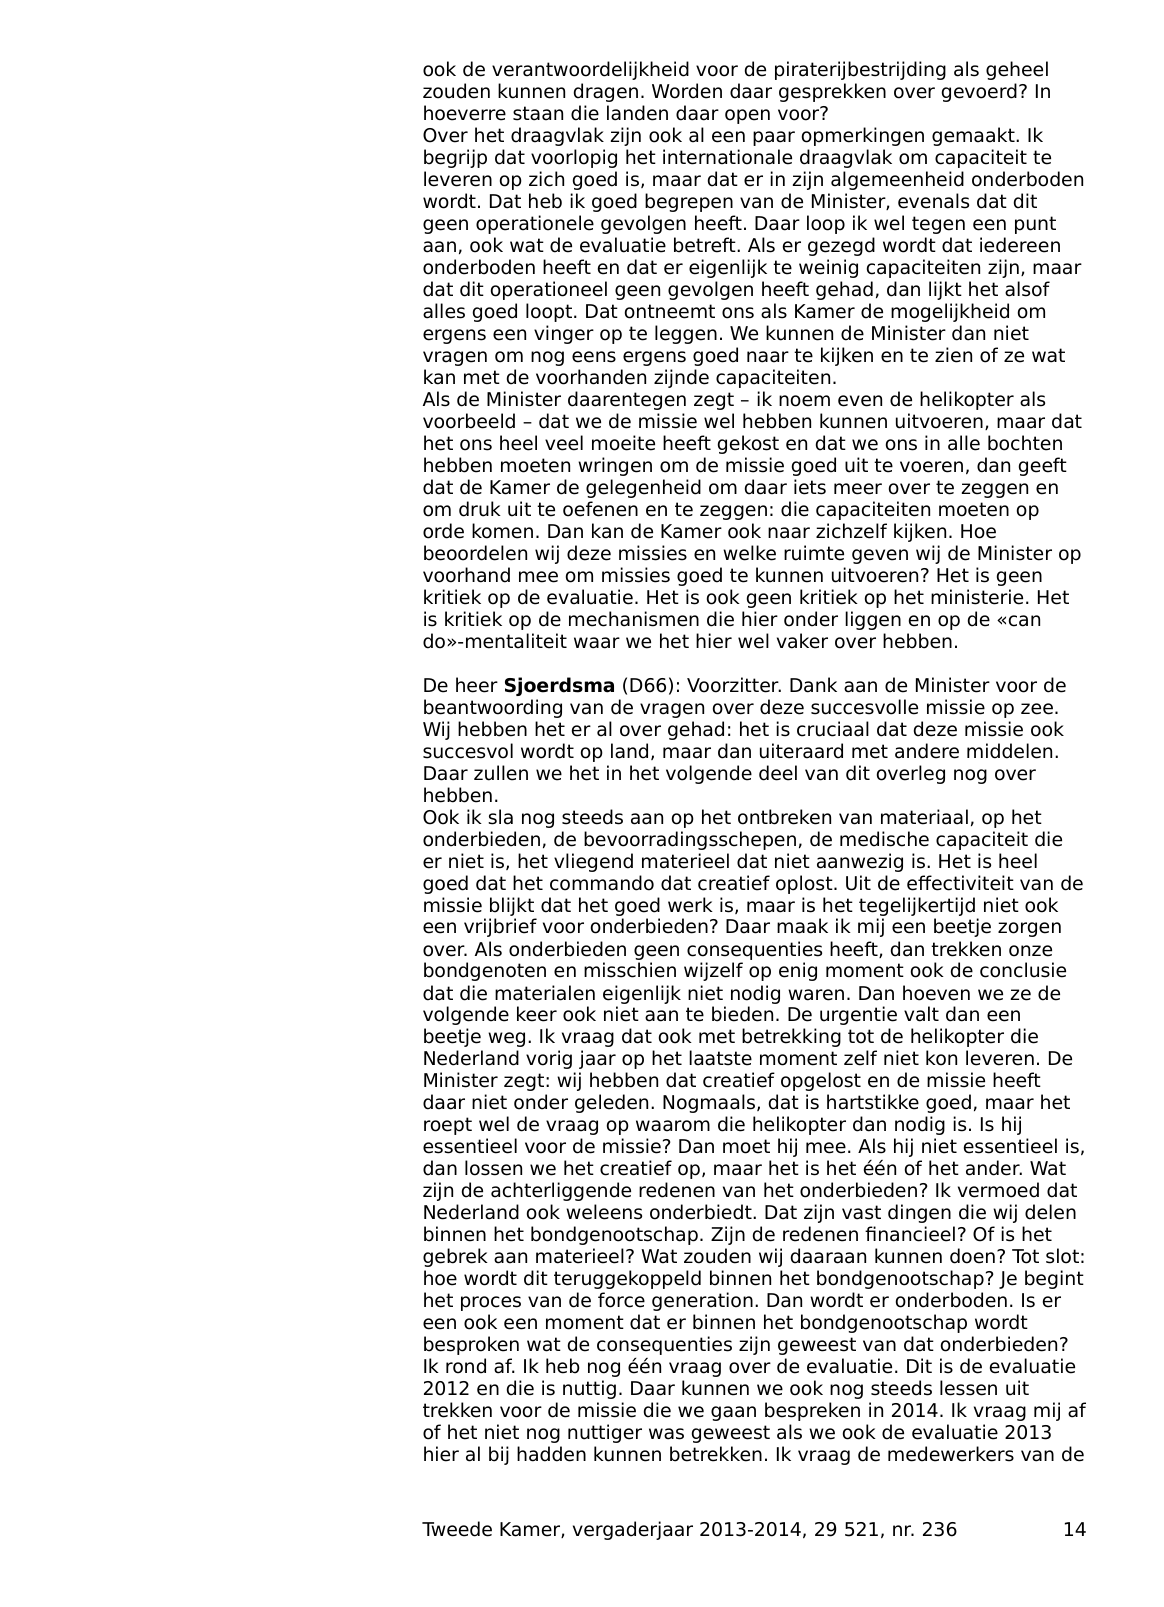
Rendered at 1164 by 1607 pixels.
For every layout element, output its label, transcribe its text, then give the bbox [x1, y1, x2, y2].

text Als de Minister daarentegen zegt – ik noem even de helikopter als voorbeeld – dat we de missie wel hebben kunnen uitvoeren, maar dat het ons heel veel moeite heeft gekost en dat we ons in alle bochten hebben moeten wringen om de missie goed uit te voeren, dan geeft dat de Kamer de gelegenheid om daar iets meer over te zeggen en om druk uit te oefenen en te zeggen: die capaciteiten moeten op orde komen. Dan kan de Kamer ook naar zichzelf kijken. Hoe beoordelen wij deze missies en welke ruimte geven wij de Minister op voorhand mee om missies goed te kunnen uitvoeren? Het is geen kritiek op de evaluatie. Het is ook geen kritiek op het ministerie. Het is kritiek op de mechanismen die hier onder liggen en op de «can do»-mentaliteit waar we het hier wel vaker over hebben. [422, 389, 1087, 652]
text De heer Sjoerdsma (D66): Voorzitter. Dank aan de Minister voor de beantwoording van de vragen over deze succesvolle missie op zee. Wij hebben het er al over gehad: het is cruciaal dat deze missie ook succesvol wordt op land, maar dan uiteraard met andere middelen. Daar zullen we het in het volgende deel van dit overleg nog over hebben. [422, 675, 1087, 807]
text Ik rond af. Ik heb nog één vraag over de evaluatie. Dit is de evaluatie 2012 en die is nuttig. Daar kunnen we ook nog steeds lessen uit trekken voor de missie die we gaan bespreken in 2014. Ik vraag mij af of het niet nog nuttiger was geweest als we ook de evaluatie 2013 hier al bij hadden kunnen betrekken. Ik vraag de medewerkers van de [422, 1356, 1087, 1466]
text ook de verantwoordelijkheid voor de piraterijbestrijding als geheel zouden kunnen dragen. Worden daar gesprekken over gevoerd? In hoeverre staan die landen daar open voor? [422, 59, 1087, 125]
text Ook ik sla nog steeds aan op het ontbreken van materiaal, op het onderbieden, de bevoorradingsschepen, de medische capaciteit die er niet is, het vliegend materieel dat niet aanwezig is. Het is heel goed dat het commando dat creatief oplost. Uit de effectiviteit van de missie blijkt dat het goed werk is, maar is het tegelijkertijd niet ook een vrijbrief voor onderbieden? Daar maak ik mij een beetje zorgen over. Als onderbieden geen consequenties heeft, dan trekken onze bondgenoten en misschien wijzelf op enig moment ook de conclusie dat die materialen eigenlijk niet nodig waren. Dan hoeven we ze de volgende keer ook niet aan te bieden. De urgentie valt dan een beetje weg. Ik vraag dat ook met betrekking tot de helikopter die Nederland vorig jaar op het laatste moment zelf niet kon leveren. De Minister zegt: wij hebben dat creatief opgelost en de missie heeft daar niet onder geleden. Nogmaals, dat is hartstikke goed, maar het roept wel de vraag op waarom die helikopter dan nodig is. Is hij essentieel voor de missie? Dan moet hij mee. Als hij niet essentieel is, dan lossen we het creatief op, maar het is het één of het ander. Wat zijn de achterliggende redenen van het onderbieden? Ik vermoed dat Nederland ook weleens onderbiedt. Dat zijn vast dingen die wij delen binnen het bondgenootschap. Zijn de redenen financieel? Of is het gebrek aan materieel? Wat zouden wij daaraan kunnen doen? Tot slot: hoe wordt dit teruggekoppeld binnen het bondgenootschap? Je begint het proces van de force generation. Dan wordt er onderboden. Is er een ook een moment dat er binnen het bondgenootschap wordt besproken wat de consequenties zijn geweest van dat onderbieden? [422, 807, 1087, 1356]
text Over het draagvlak zijn ook al een paar opmerkingen gemaakt. Ik begrijp dat voorlopig het internationale draagvlak om capaciteit te leveren op zich goed is, maar dat er in zijn algemeenheid onderboden wordt. Dat heb ik goed begrepen van de Minister, evenals dat dit geen operationele gevolgen heeft. Daar loop ik wel tegen een punt aan, ook wat de evaluatie betreft. Als er gezegd wordt dat iedereen onderboden heeft en dat er eigenlijk te weinig capaciteiten zijn, maar dat dit operationeel geen gevolgen heeft gehad, dan lijkt het alsof alles goed loopt. Dat ontneemt ons als Kamer de mogelijkheid om ergens een vinger op te leggen. We kunnen de Minister dan niet vragen om nog eens ergens goed naar te kijken en te zien of ze wat kan met de voorhanden zijnde capaciteiten. [422, 125, 1087, 389]
